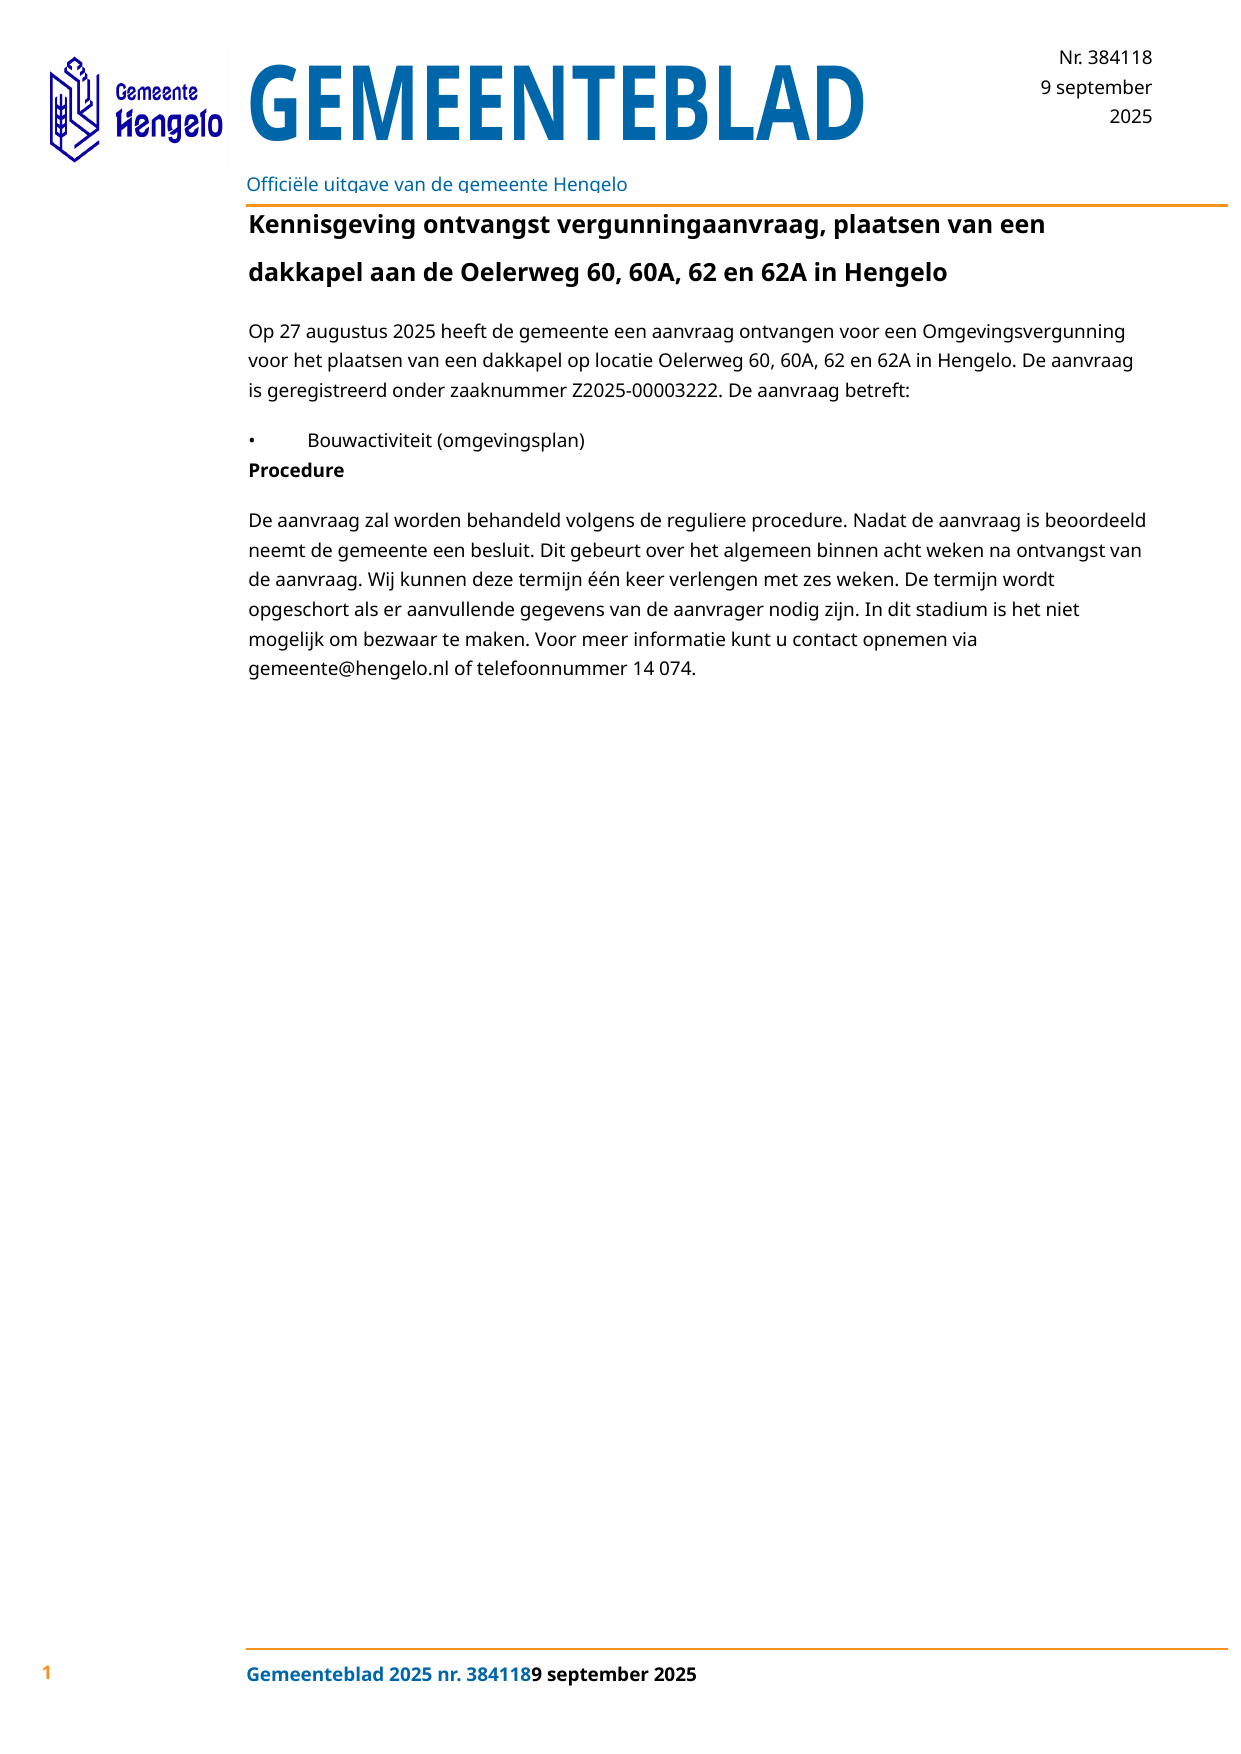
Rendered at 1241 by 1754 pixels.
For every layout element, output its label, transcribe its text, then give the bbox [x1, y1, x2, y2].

text Procedure [248, 457, 1152, 483]
text Kennisgeving ontvangst vergunningaanvraag, plaatsen van een dakkapel aan de Oelerweg 60, 60A, 62 en 62A in Hengelo [248, 207, 1152, 288]
text Op 27 augustus 2025 heeft de gemeente een aanvraag ontvangen voor een Omgevingsvergunning voor het plaatsen van een dakkapel op locatie Oelerweg 60, 60A, 62 en 62A in Hengelo. De aanvraag is geregistreerd onder zaaknummer Z2025-00003222. De aanvraag betreft: [248, 318, 1152, 403]
text De aanvraag zal worden behandeld volgens de reguliere procedure. Nadat de aanvraag is beoordeeld neemt de gemeente een besluit. Dit gebeurt over het algemeen binnen acht weken na ontvangst van de aanvraag. Wij kunnen deze termijn één keer verlengen met zes weken. De termijn wordt opgeschort als er aanvullende gegevens van de aanvrager nodig zijn. In dit stadium is het niet mogelijk om bezwaar te maken. Voor meer informatie kunt u contact opnemen via gemeente@hengelo.nl of telefoonnummer 14 074. [248, 507, 1152, 681]
list Bouwactiviteit (omgevingsplan) [248, 427, 1152, 453]
picture [41, 47, 231, 172]
